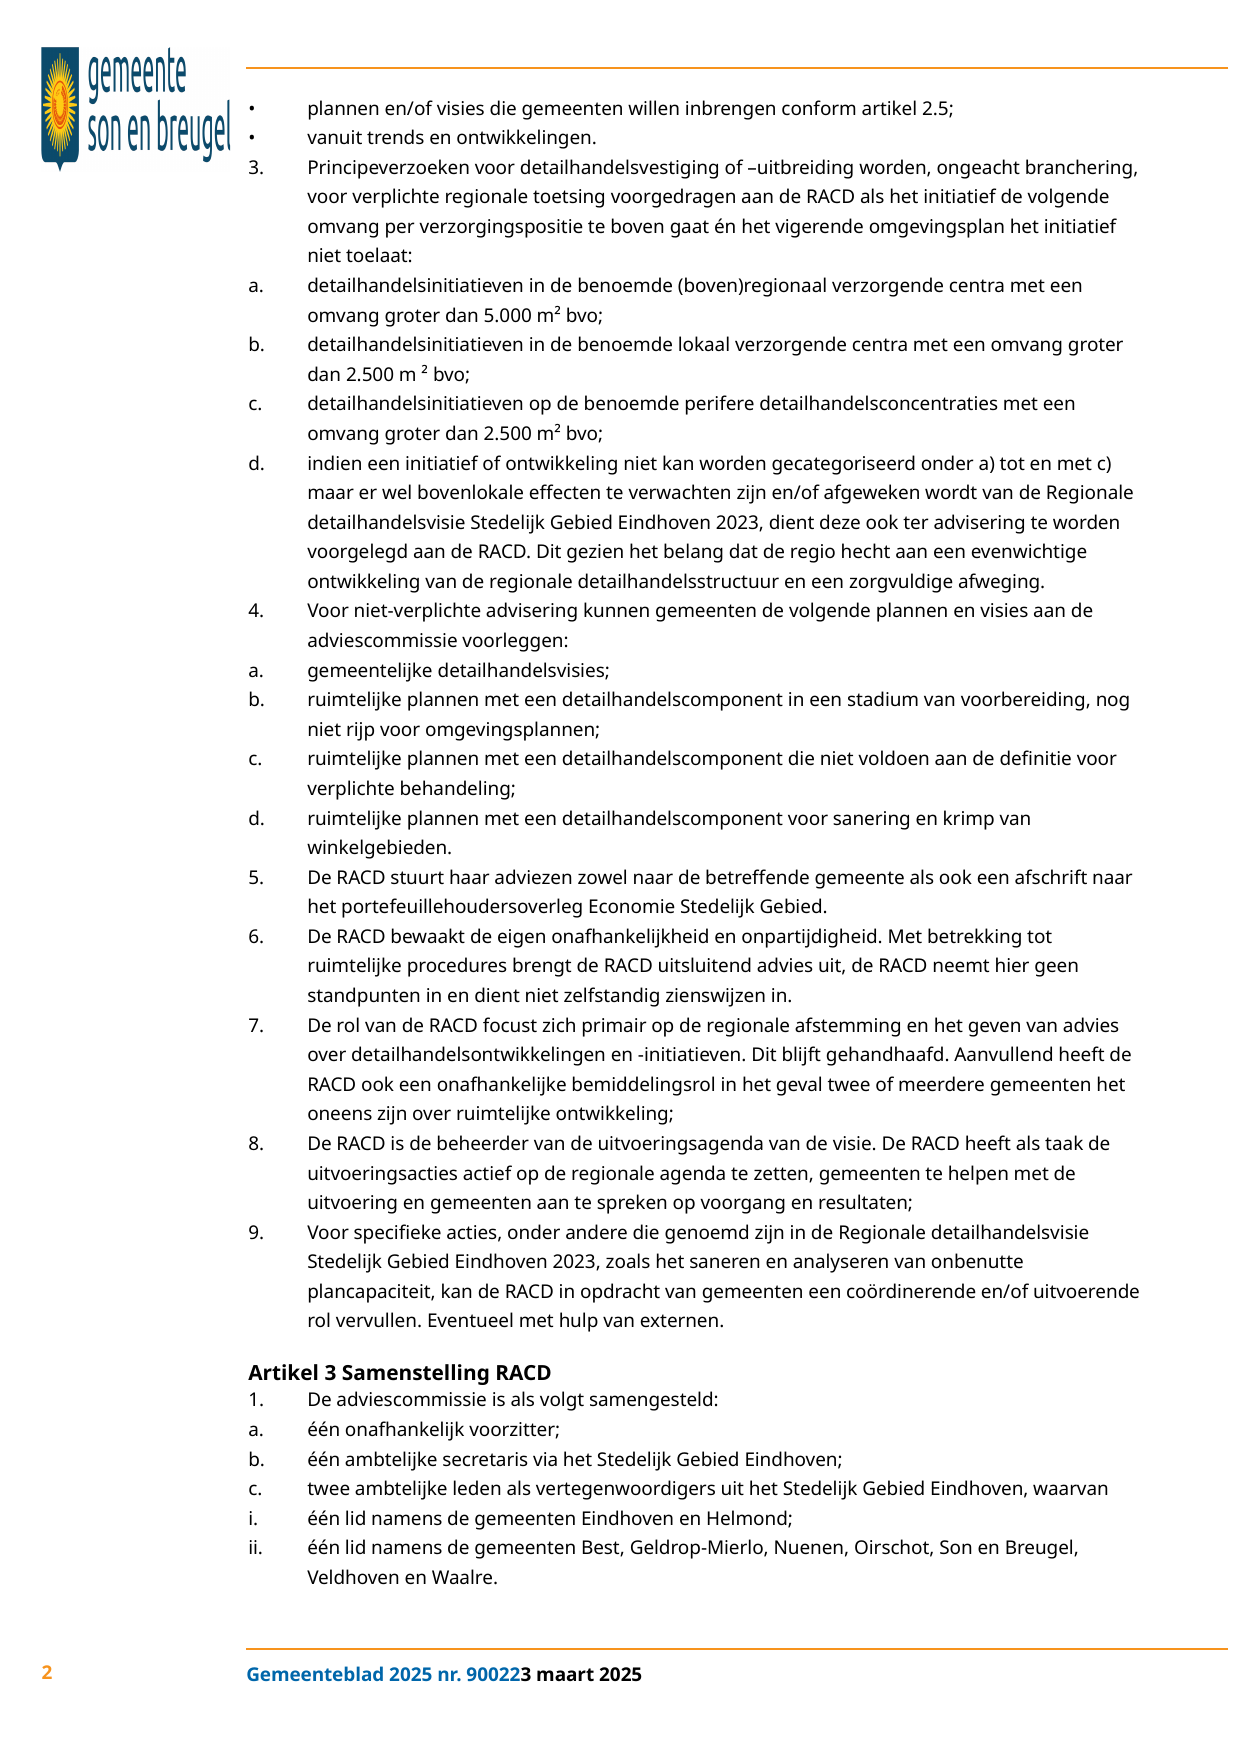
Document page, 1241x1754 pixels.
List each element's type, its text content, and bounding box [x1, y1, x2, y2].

text Artikel 3 Samenstelling RACD [248, 1358, 1152, 1387]
list één lid namens de gemeenten Eindhoven en Helmond; [248, 1505, 1152, 1531]
list detailhandelsinitiatieven in de benoemde lokaal verzorgende centra met een omvang groter dan 2.500 m ² bvo; [248, 331, 1152, 387]
list twee ambtelijke leden als vertegenwoordigers uit het Stedelijk Gebied Eindhoven, waarvan [248, 1475, 1152, 1501]
list detailhandelsinitiatieven op de benoemde perifere detailhandelsconcentraties met een omvang groter dan 2.500 m² bvo; [248, 391, 1152, 446]
list ruimtelijke plannen met een detailhandelscomponent in een stadium van voorbereiding, nog niet rijp voor omgevingsplannen; [248, 686, 1152, 742]
list één ambtelijke secretaris via het Stedelijk Gebied Eindhoven; [248, 1446, 1152, 1471]
list ruimtelijke plannen met een detailhandelscomponent voor sanering en krimp van winkelgebieden. [248, 805, 1152, 860]
list De RACD is de beheerder van de uitvoeringsagenda van de visie. De RACD heeft als taak de uitvoeringsacties actief op de regionale agenda te zetten, gemeenten te helpen met de uitvoering en gemeenten aan te spreken op voorgang en resultaten; [248, 1130, 1152, 1215]
picture [41, 47, 231, 172]
list Principeverzoeken voor detailhandelsvestiging of –uitbreiding worden, ongeacht branchering, voor verplichte regionale toetsing voorgedragen aan de RACD als het initiatief de volgende omvang per verzorgingspositie te boven gaat én het vigerende omgevingsplan het initiatief niet toelaat: [248, 154, 1152, 268]
list De RACD stuurt haar adviezen zowel naar de betreffende gemeente als ook een afschrift naar het portefeuillehoudersoverleg Economie Stedelijk Gebied. [248, 864, 1152, 919]
list plannen en/of visies die gemeenten willen inbrengen conform artikel 2.5; [248, 95, 1152, 121]
list vanuit trends en ontwikkelingen. [248, 124, 1152, 150]
list De RACD bewaakt de eigen onafhankelijkheid en onpartijdigheid. Met betrekking tot ruimtelijke procedures brengt de RACD uitsluitend advies uit, de RACD neemt hier geen standpunten in en dient niet zelfstandig zienswijzen in. [248, 923, 1152, 1008]
list gemeentelijke detailhandelsvisies; [248, 657, 1152, 683]
list detailhandelsinitiatieven in de benoemde (boven)regionaal verzorgende centra met een omvang groter dan 5.000 m² bvo; [248, 272, 1152, 328]
list indien een initiatief of ontwikkeling niet kan worden gecategoriseerd onder a) tot en met c) maar er wel bovenlokale effecten te verwachten zijn en/of afgeweken wordt van de Regionale detailhandelsvisie Stedelijk Gebied Eindhoven 2023, dient deze ook ter advisering te worden voorgelegd aan de RACD. Dit gezien het belang dat de regio hecht aan een evenwichtige ontwikkeling van de regionale detailhandelsstructuur en een zorgvuldige afweging. [248, 450, 1152, 594]
list Voor niet-verplichte advisering kunnen gemeenten de volgende plannen en visies aan de adviescommissie voorleggen: [248, 598, 1152, 653]
list Voor specifieke acties, onder andere die genoemd zijn in de Regionale detailhandelsvisie Stedelijk Gebied Eindhoven 2023, zoals het saneren en analyseren van onbenutte plancapaciteit, kan de RACD in opdracht van gemeenten een coördinerende en/of uitvoerende rol vervullen. Eventueel met hulp van externen. [248, 1219, 1152, 1333]
list ruimtelijke plannen met een detailhandelscomponent die niet voldoen aan de definitie voor verplichte behandeling; [248, 746, 1152, 801]
list De adviescommissie is als volgt samengesteld: [248, 1387, 1152, 1412]
list De rol van de RACD focust zich primair op de regionale afstemming en het geven van advies over detailhandelsontwikkelingen en -initiatieven. Dit blijft gehandhaafd. Aanvullend heeft de RACD ook een onafhankelijke bemiddelingsrol in het geval twee of meerdere gemeenten het oneens zijn over ruimtelijke ontwikkeling; [248, 1012, 1152, 1126]
list één onafhankelijk voorzitter; [248, 1416, 1152, 1442]
list één lid namens de gemeenten Best, Geldrop-Mierlo, Nuenen, Oirschot, Son en Breugel, Veldhoven en Waalre. [248, 1534, 1152, 1590]
